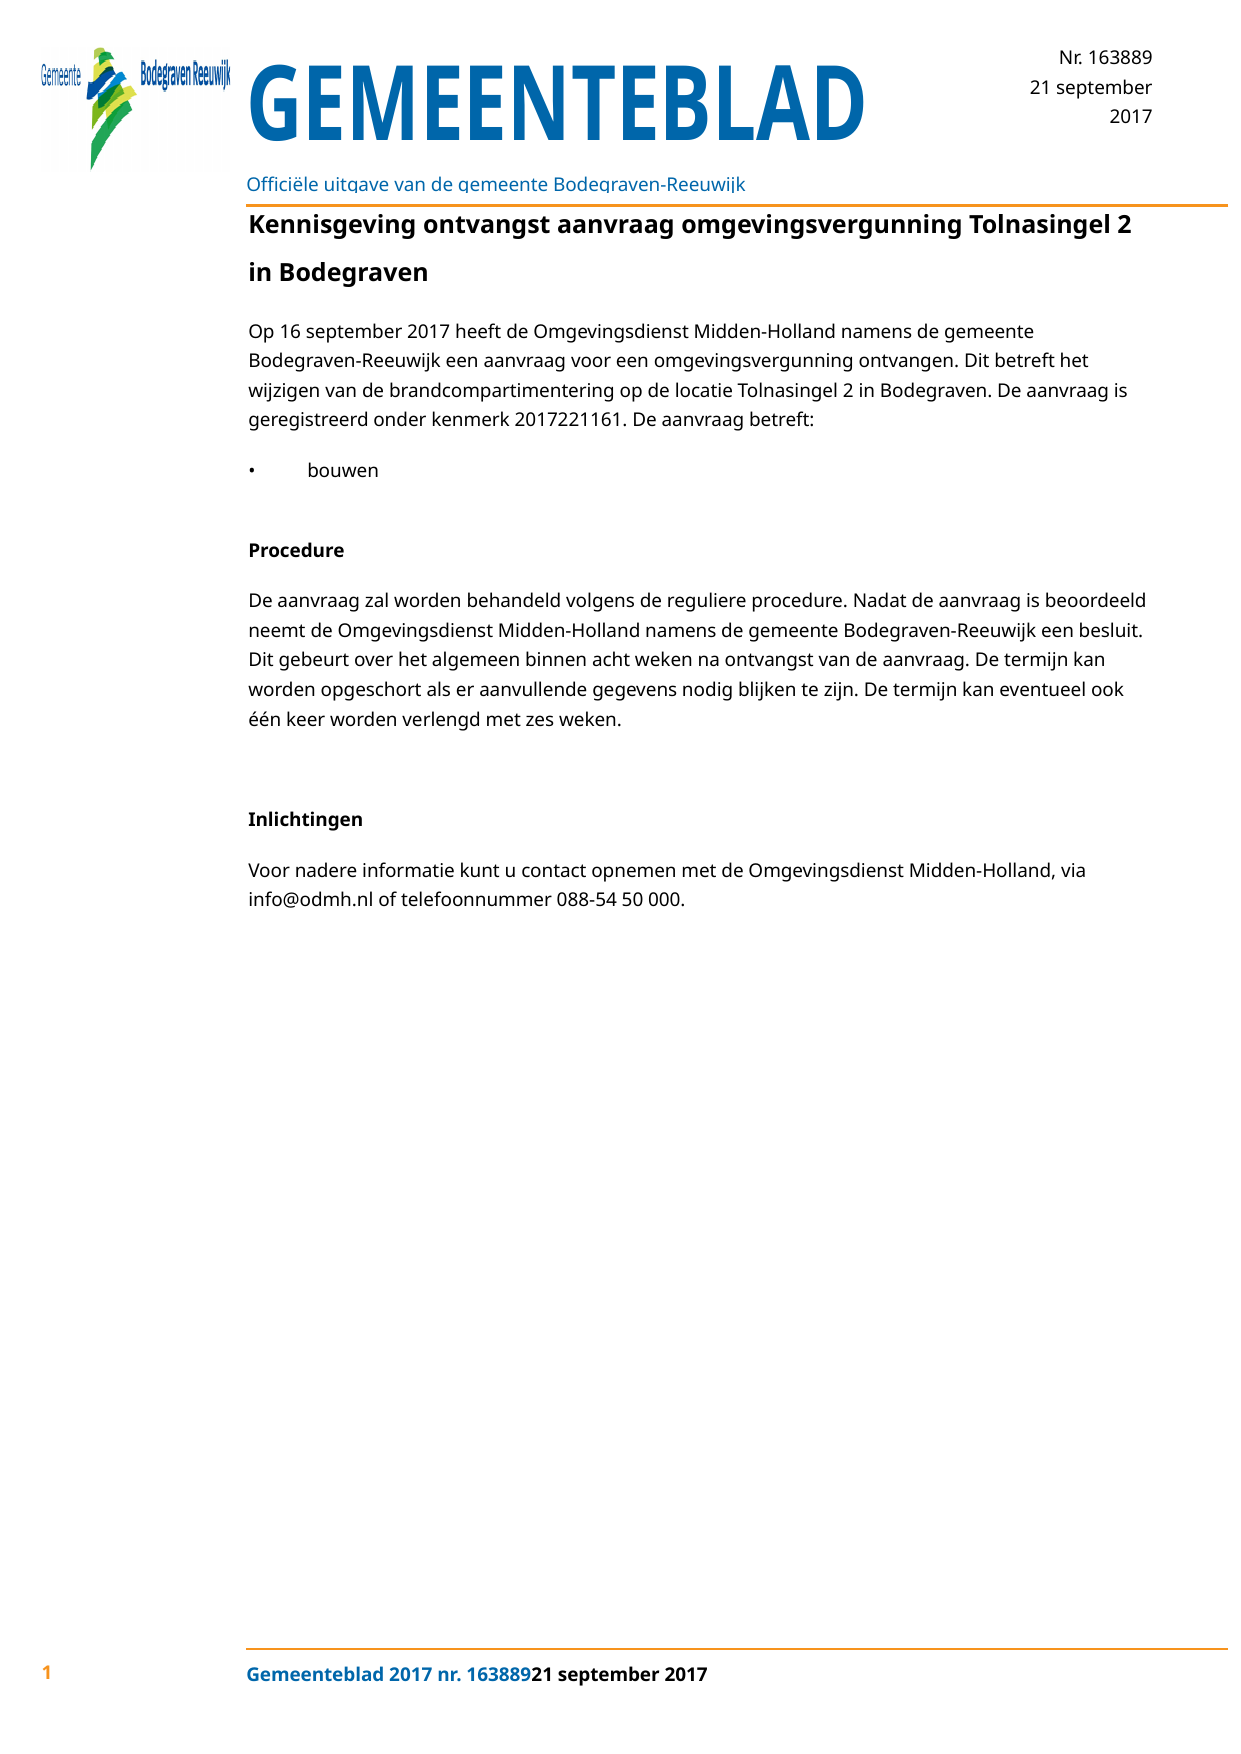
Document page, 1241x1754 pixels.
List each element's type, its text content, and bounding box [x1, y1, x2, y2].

text Voor nadere informatie kunt u contact opnemen met de Omgevingsdienst Midden-Holland, via info@odmh.nl of telefoonnummer 088-54 50 000. [248, 857, 1152, 912]
list bouwen [248, 457, 1152, 483]
text Kennisgeving ontvangst aanvraag omgevingsvergunning Tolnasingel 2 in Bodegraven [248, 207, 1152, 288]
text De aanvraag zal worden behandeld volgens de reguliere procedure. Nadat de aanvraag is beoordeeld neemt de Omgevingsdienst Midden-Holland namens de gemeente Bodegraven-Reeuwijk een besluit. Dit gebeurt over het algemeen binnen acht weken na ontvangst van de aanvraag. De termijn kan worden opgeschort als er aanvullende gegevens nodig blijken te zijn. De termijn kan eventueel ook één keer worden verlengd met zes weken. [248, 587, 1152, 732]
text Inlichtingen [248, 807, 1152, 832]
picture [41, 47, 231, 172]
text Procedure [248, 537, 1152, 563]
text Op 16 september 2017 heeft de Omgevingsdienst Midden-Holland namens de gemeente Bodegraven-Reeuwijk een aanvraag voor een omgevingsvergunning ontvangen. Dit betreft het wijzigen van de brandcompartimentering op de locatie Tolnasingel 2 in Bodegraven. De aanvraag is geregistreerd onder kenmerk 2017221161. De aanvraag betreft: [248, 318, 1152, 432]
